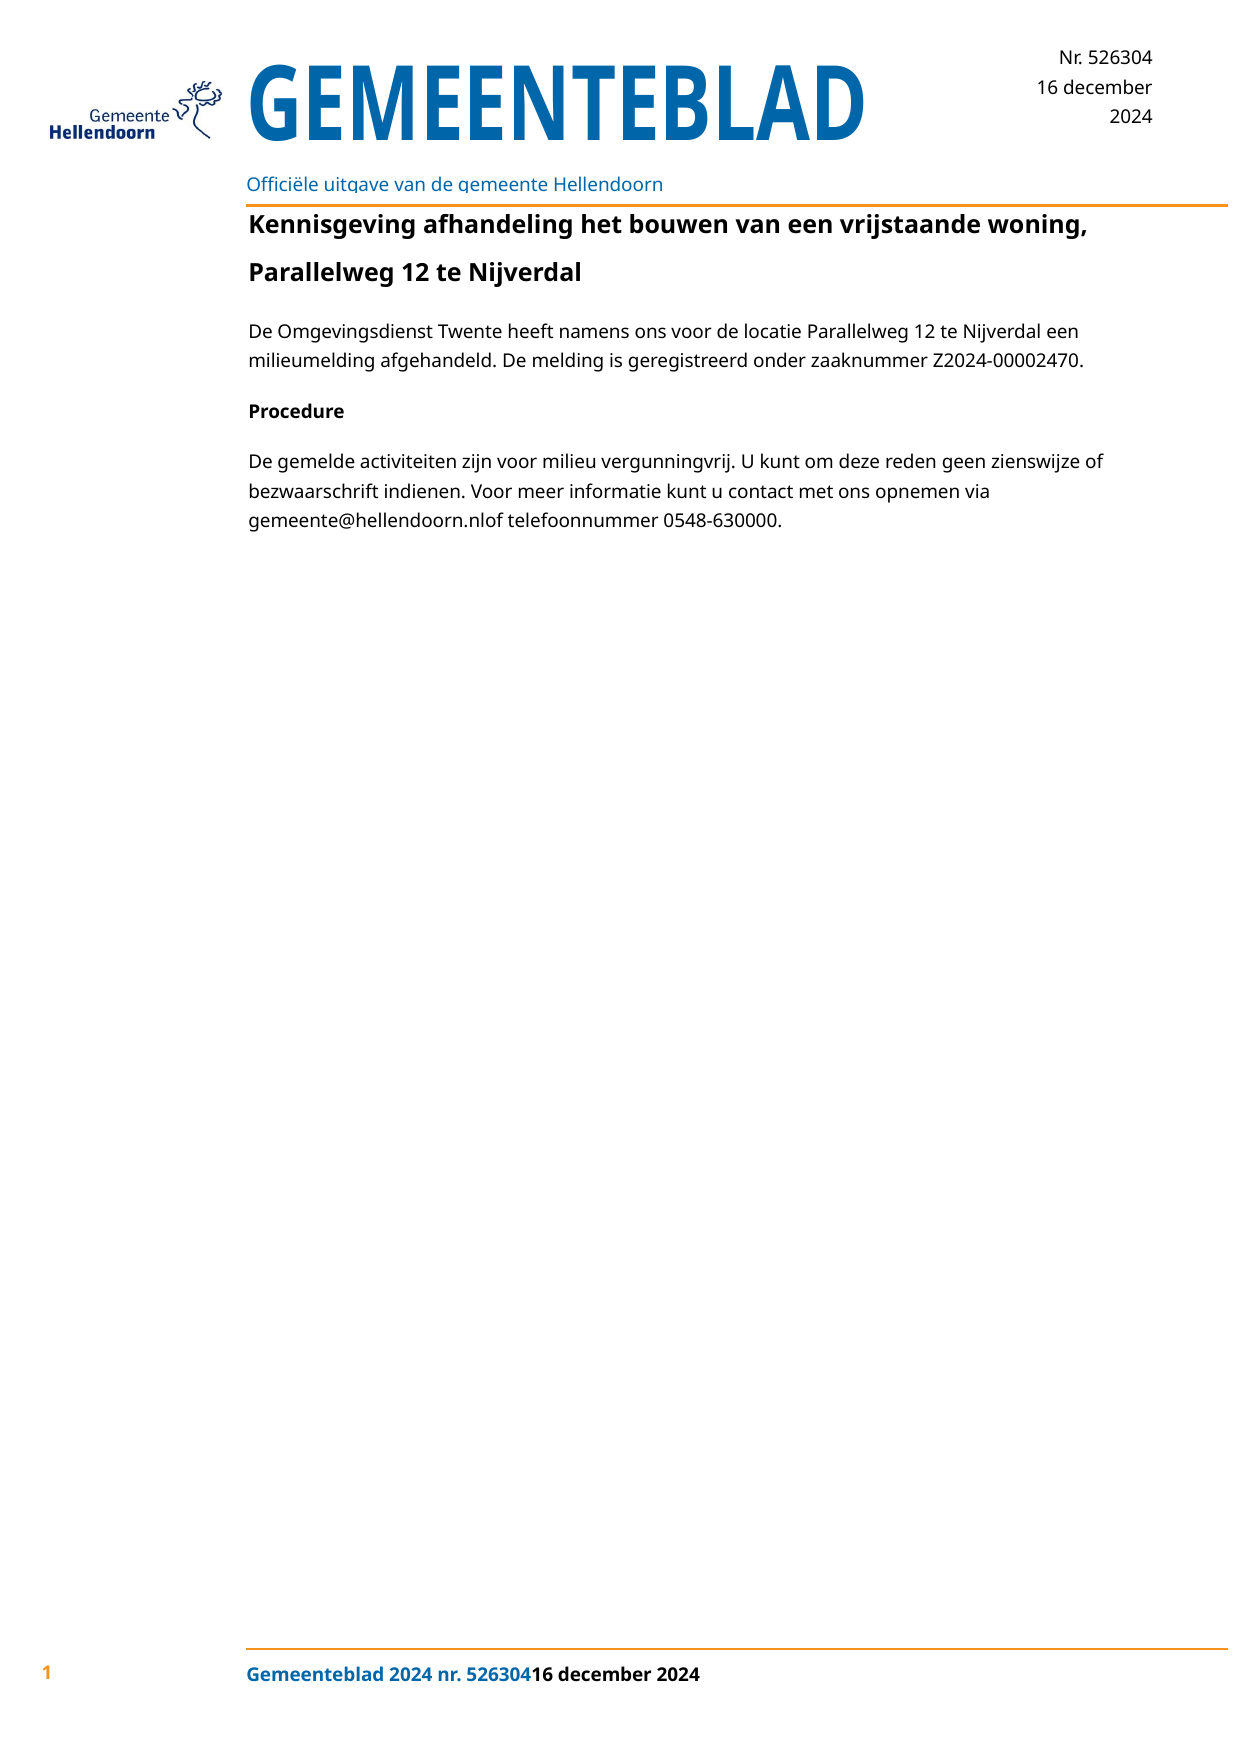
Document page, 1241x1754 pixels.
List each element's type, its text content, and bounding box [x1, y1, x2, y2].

picture [41, 47, 231, 172]
text Kennisgeving afhandeling het bouwen van een vrijstaande woning, Parallelweg 12 te Nijverdal [248, 207, 1152, 288]
text De Omgevingsdienst Twente heeft namens ons voor de locatie Parallelweg 12 te Nijverdal een milieumelding afgehandeld. De melding is geregistreerd onder zaaknummer Z2024-00002470. [248, 318, 1152, 373]
text De gemelde activiteiten zijn voor milieu vergunningvrij. U kunt om deze reden geen zienswijze of bezwaarschrift indienen. Voor meer informatie kunt u contact met ons opnemen via gemeente@hellendoorn.nlof telefoonnummer 0548-630000. [248, 448, 1152, 533]
text Procedure [248, 398, 1152, 424]
